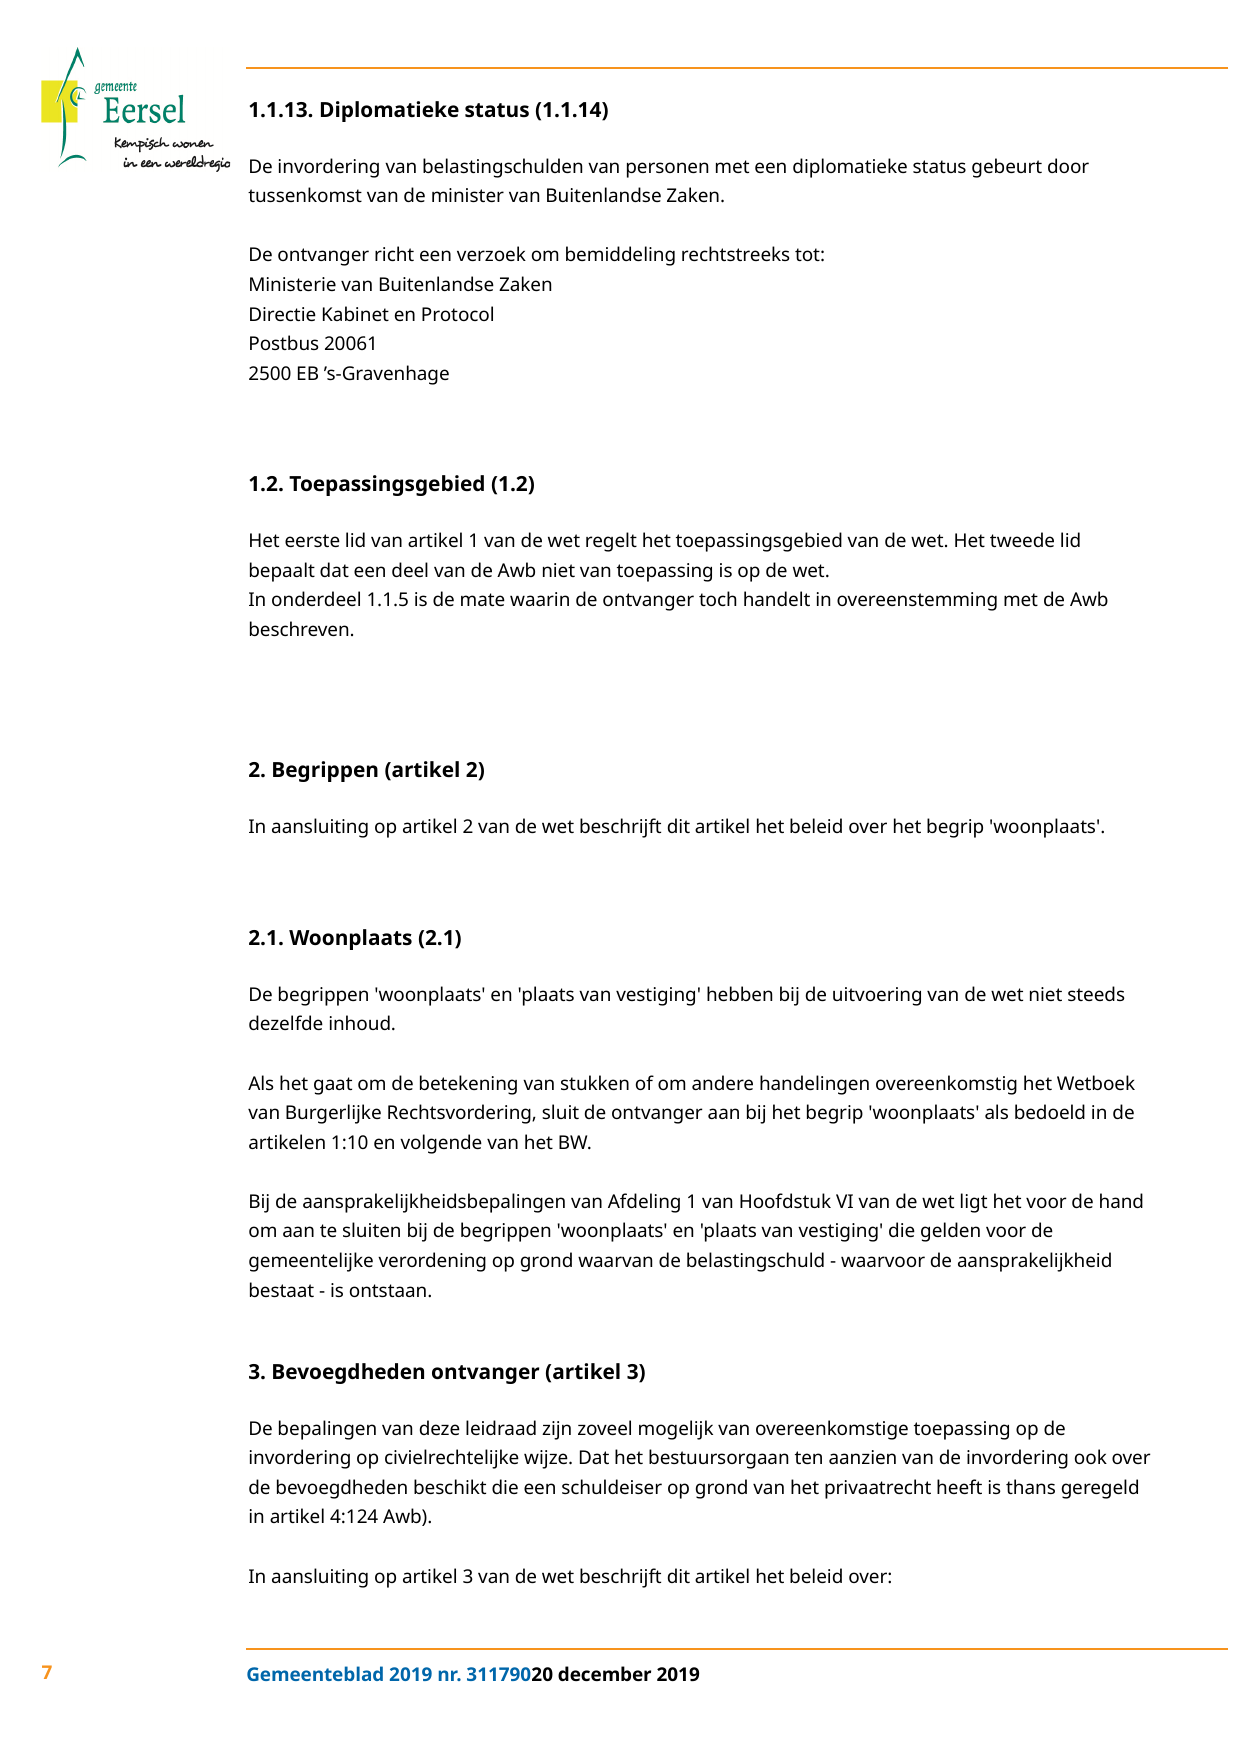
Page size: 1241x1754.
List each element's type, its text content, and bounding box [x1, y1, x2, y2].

text Ministerie van Buitenlandse Zaken [248, 271, 1152, 297]
text De bepalingen van deze leidraad zijn zoveel mogelijk van overeenkomstige toepassing op de invordering op civielrechtelijke wijze. Dat het bestuursorgaan ten aanzien van de invordering ook over de bevoegdheden beschikt die een schuldeiser op grond van het privaatrecht heeft is thans geregeld in artikel 4:124 Awb). [248, 1415, 1152, 1529]
text 1.1.13. Diplomatieke status (1.1.14) [248, 95, 1152, 123]
text De invordering van belastingschulden van personen met een diplomatieke status gebeurt door tussenkomst van de minister van Buitenlandse Zaken. [248, 153, 1152, 208]
text Directie Kabinet en Protocol [248, 301, 1152, 326]
text 3. Bevoegdheden ontvanger (artikel 3) [248, 1357, 1152, 1385]
text 2.1. Woonplaats (2.1) [248, 923, 1152, 951]
text In aansluiting op artikel 2 van de wet beschrijft dit artikel het beleid over het begrip 'woonplaats'. [248, 813, 1152, 839]
text 1.2. Toepassingsgebied (1.2) [248, 469, 1152, 498]
picture [41, 47, 231, 172]
text De ontvanger richt een verzoek om bemiddeling rechtstreeks tot: [248, 242, 1152, 267]
text 2. Begrippen (artikel 2) [248, 755, 1152, 784]
text Bij de aansprakelijkheidsbepalingen van Afdeling 1 van Hoofdstuk VI van de wet ligt het voor de hand om aan te sluiten bij de begrippen 'woonplaats' en 'plaats van vestiging' die gelden voor de gemeentelijke verordening op grond waarvan de belastingschuld - waarvoor de aansprakelijkheid bestaat - is ontstaan. [248, 1188, 1152, 1303]
text Het eerste lid van artikel 1 van de wet regelt het toepassingsgebied van de wet. Het tweede lid bepaalt dat een deel van de Awb niet van toepassing is op de wet. [248, 527, 1152, 583]
text 2500 EB ’s-Gravenhage [248, 360, 1152, 386]
text In onderdeel 1.1.5 is de mate waarin de ontvanger toch handelt in overeenstemming met de Awb beschreven. [248, 587, 1152, 642]
text In aansluiting op artikel 3 van de wet beschrijft dit artikel het beleid over: [248, 1563, 1152, 1588]
text Als het gaat om de betekening van stukken of om andere handelingen overeenkomstig het Wetboek van Burgerlijke Rechtsvordering, sluit de ontvanger aan bij het begrip 'woonplaats' als bedoeld in de artikelen 1:10 en volgende van het BW. [248, 1070, 1152, 1155]
text De begrippen 'woonplaats' en 'plaats van vestiging' hebben bij de uitvoering van de wet niet steeds dezelfde inhoud. [248, 981, 1152, 1036]
text Postbus 20061 [248, 330, 1152, 356]
